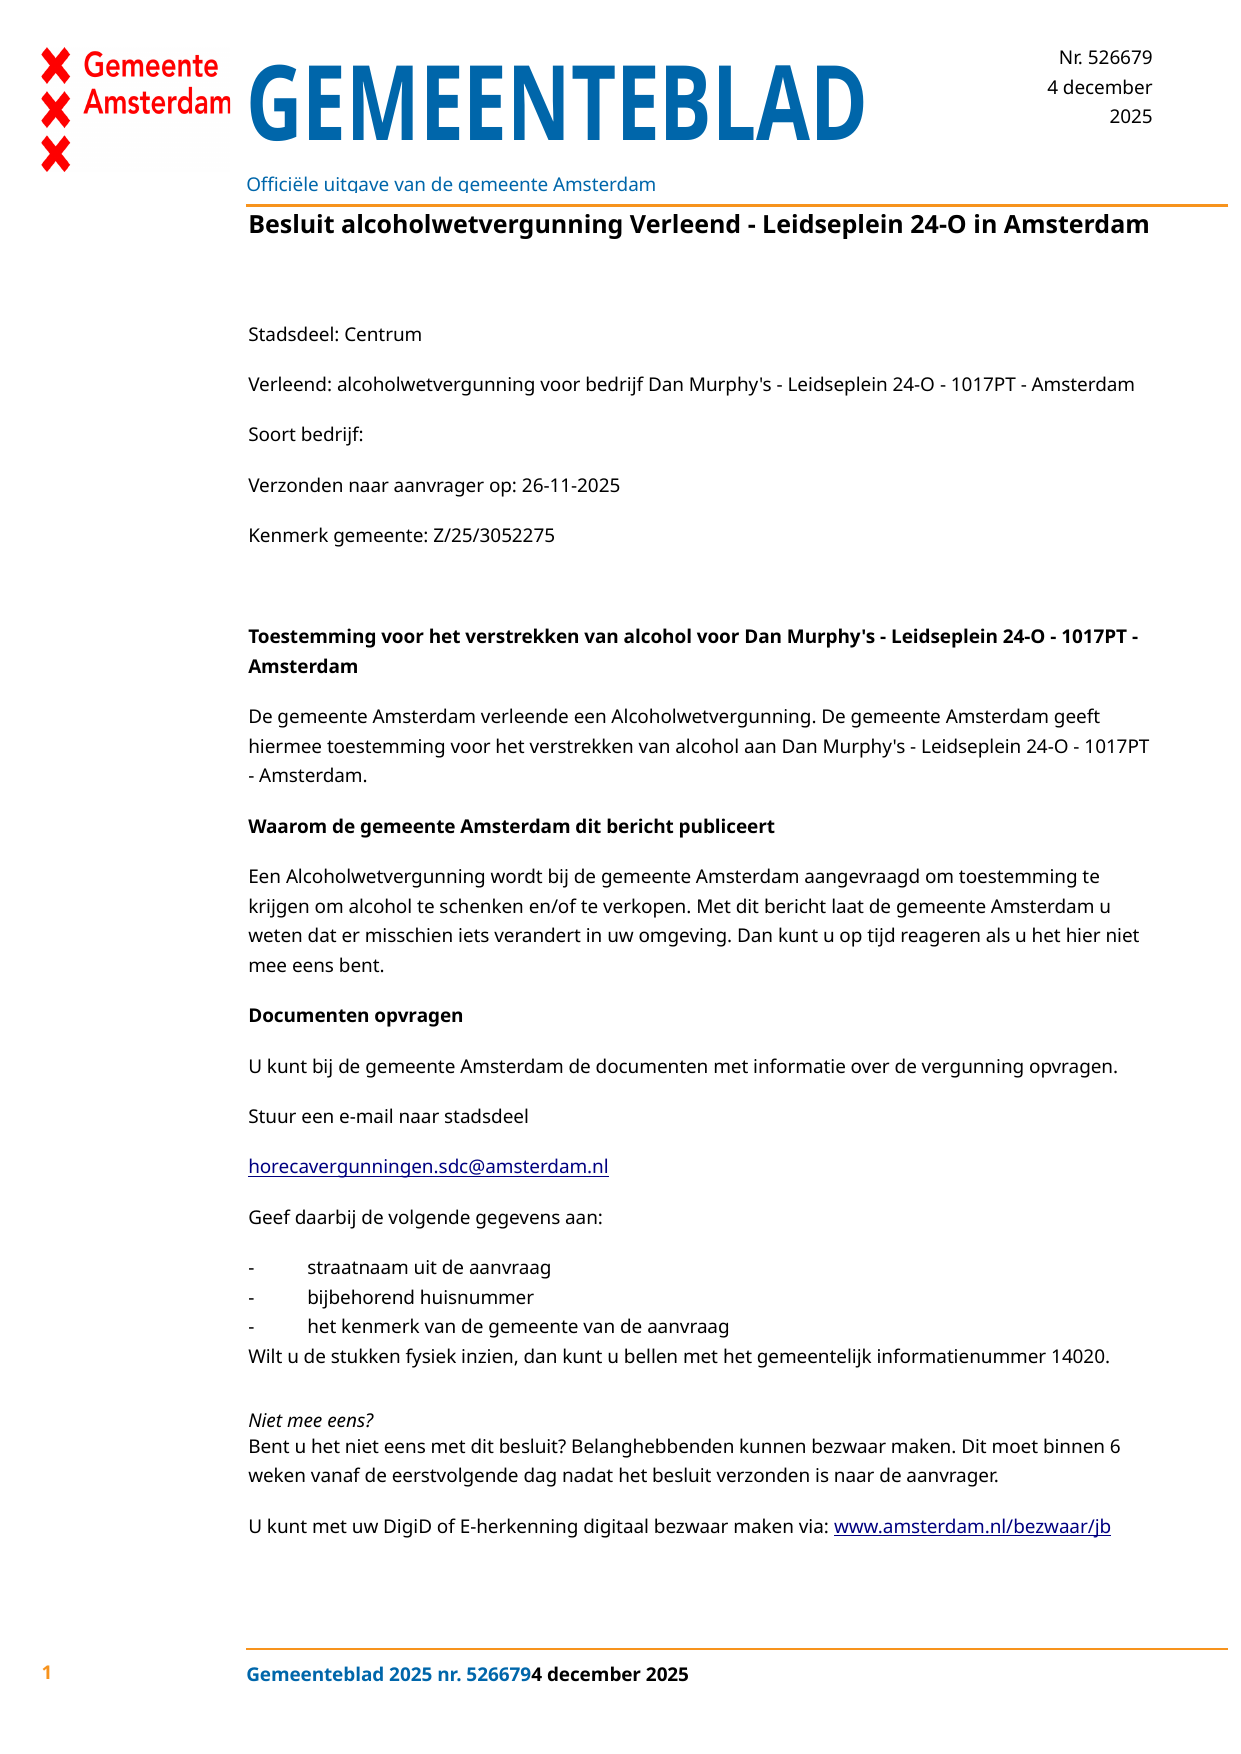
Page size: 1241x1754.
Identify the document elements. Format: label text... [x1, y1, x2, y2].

text Stuur een e-mail naar stadsdeel [248, 1103, 1152, 1129]
text Een Alcoholwetvergunning wordt bij de gemeente Amsterdam aangevraagd om toestemming te krijgen om alcohol te schenken en/of te verkopen. Met dit bericht laat de gemeente Amsterdam u weten dat er misschien iets verandert in uw omgeving. Dan kunt u op tijd reageren als u het hier niet mee eens bent. [248, 863, 1152, 978]
text Wilt u de stukken fysiek inzien, dan kunt u bellen met het gemeentelijk informatienummer 14020. [248, 1343, 1152, 1369]
text Documenten opvragen [248, 1002, 1152, 1028]
text Geef daarbij de volgende gegevens aan: [248, 1204, 1152, 1230]
text horecavergunningen.sdc@amsterdam.nl [248, 1154, 1152, 1179]
picture [41, 47, 231, 172]
text Besluit alcoholwetvergunning Verleend - Leidseplein 24-O in Amsterdam [248, 207, 1152, 241]
text U kunt met uw DigiD of E-herkenning digitaal bezwaar maken via: www.amsterdam.nl/bezwaar/jb [248, 1513, 1152, 1539]
list het kenmerk van de gemeente van de aanvraag [248, 1314, 1152, 1339]
text Waarom de gemeente Amsterdam dit bericht publiceert [248, 813, 1152, 838]
text Niet mee eens? [248, 1407, 1152, 1433]
text Verzonden naar aanvrager op: 26-11-2025 [248, 472, 1152, 498]
text Verleend: alcoholwetvergunning voor bedrijf Dan Murphy's - Leidseplein 24-O - 1017PT - Amsterdam [248, 371, 1152, 397]
text Toestemming voor het verstrekken van alcohol voor Dan Murphy's - Leidseplein 24-O - 1017PT - Amsterdam [248, 623, 1152, 678]
text Soort bedrijf: [248, 422, 1152, 447]
text De gemeente Amsterdam verleende een Alcoholwetvergunning. De gemeente Amsterdam geeft hiermee toestemming voor het verstrekken van alcohol aan Dan Murphy's - Leidseplein 24-O - 1017PT - Amsterdam. [248, 703, 1152, 788]
text Stadsdeel: Centrum [248, 321, 1152, 346]
text Bent u het niet eens met dit besluit? Belanghebbenden kunnen bezwaar maken. Dit moet binnen 6 weken vanaf de eerstvolgende dag nadat het besluit verzonden is naar de aanvrager. [248, 1433, 1152, 1488]
list bijbehorend huisnummer [248, 1284, 1152, 1310]
text U kunt bij de gemeente Amsterdam de documenten met informatie over de vergunning opvragen. [248, 1053, 1152, 1078]
text Kenmerk gemeente: Z/25/3052275 [248, 522, 1152, 548]
list straatnaam uit de aanvraag [248, 1254, 1152, 1280]
